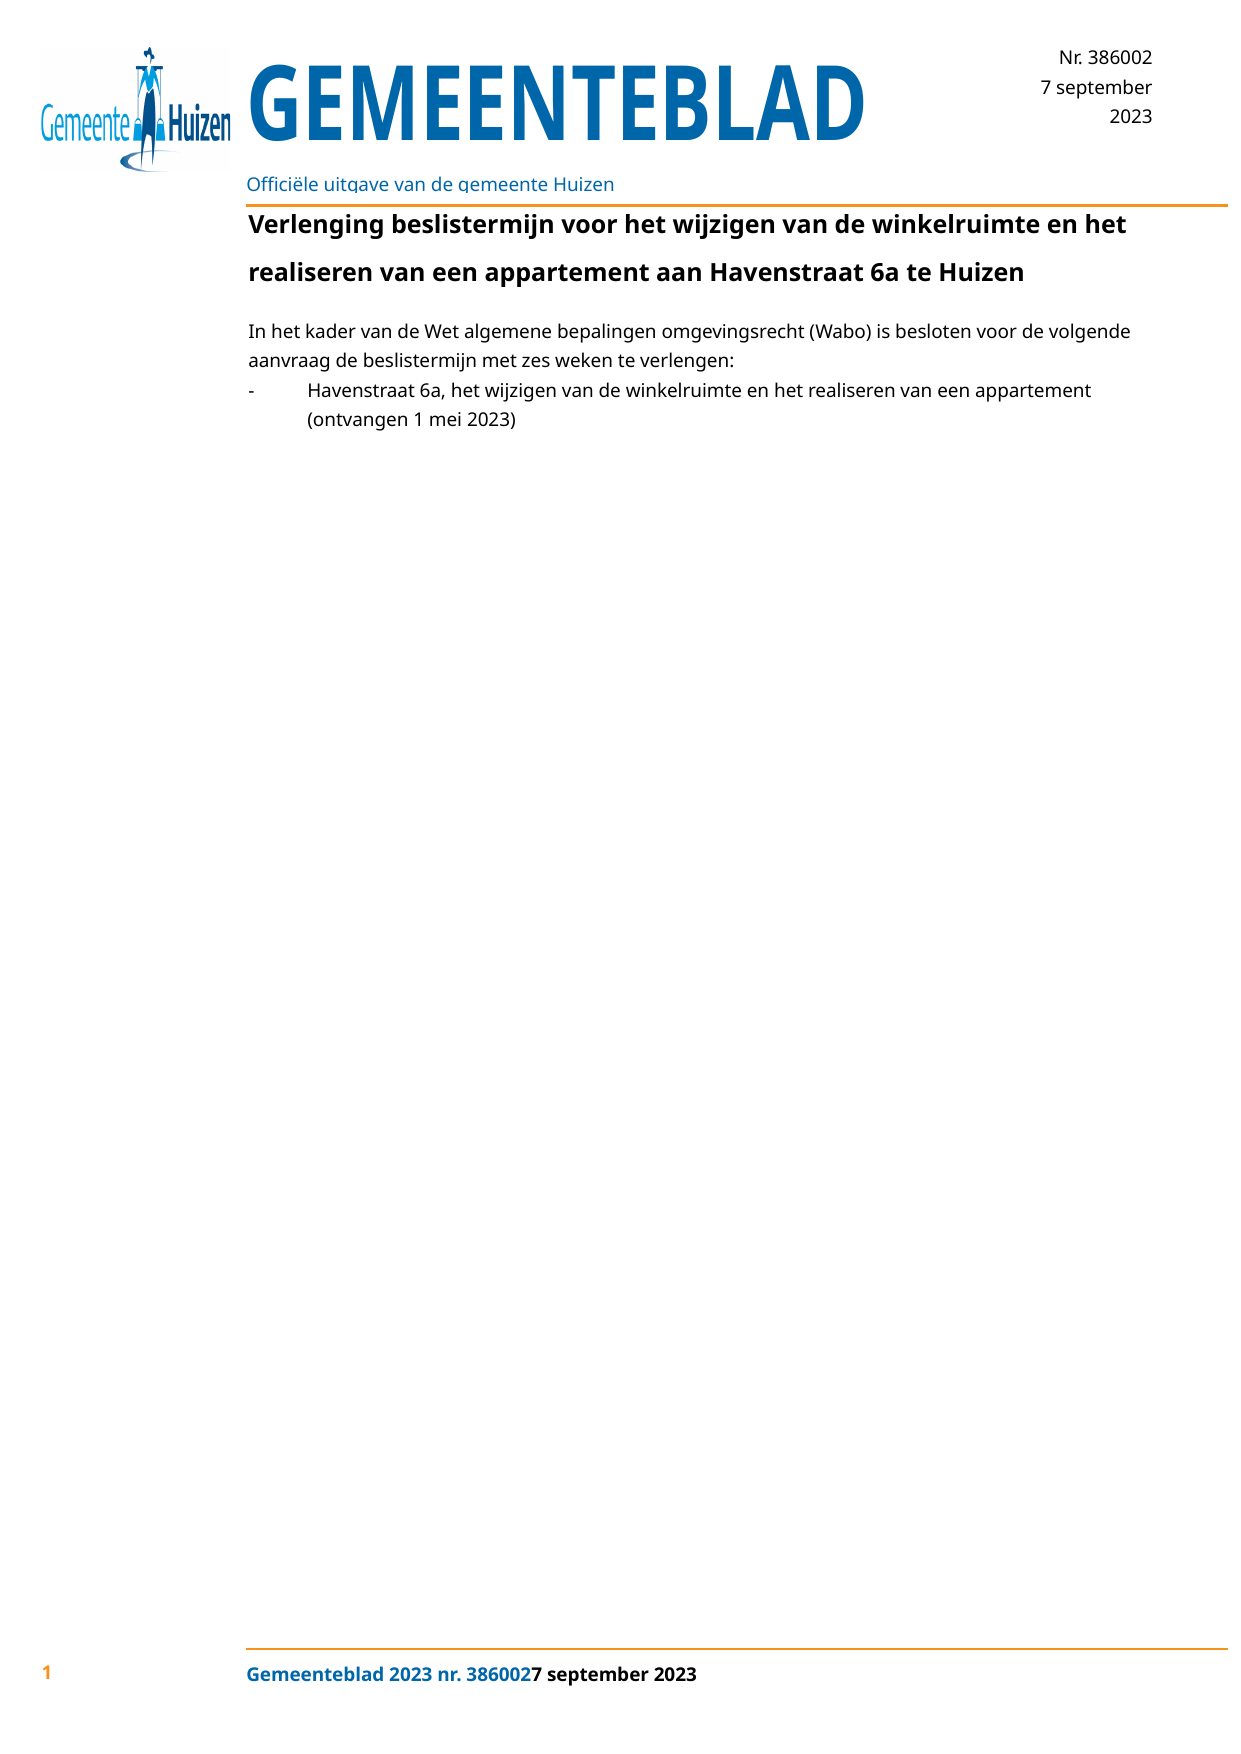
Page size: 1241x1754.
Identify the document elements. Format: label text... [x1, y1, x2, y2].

text Verlenging beslistermijn voor het wijzigen van de winkelruimte en het realiseren van een appartement aan Havenstraat 6a te Huizen [248, 207, 1152, 288]
text In het kader van de Wet algemene bepalingen omgevingsrecht (Wabo) is besloten voor de volgende aanvraag de beslistermijn met zes weken te verlengen: [248, 318, 1152, 373]
picture [41, 47, 231, 172]
list Havenstraat 6a, het wijzigen van de winkelruimte en het realiseren van een appartement (ontvangen 1 mei 2023) [248, 377, 1152, 432]
